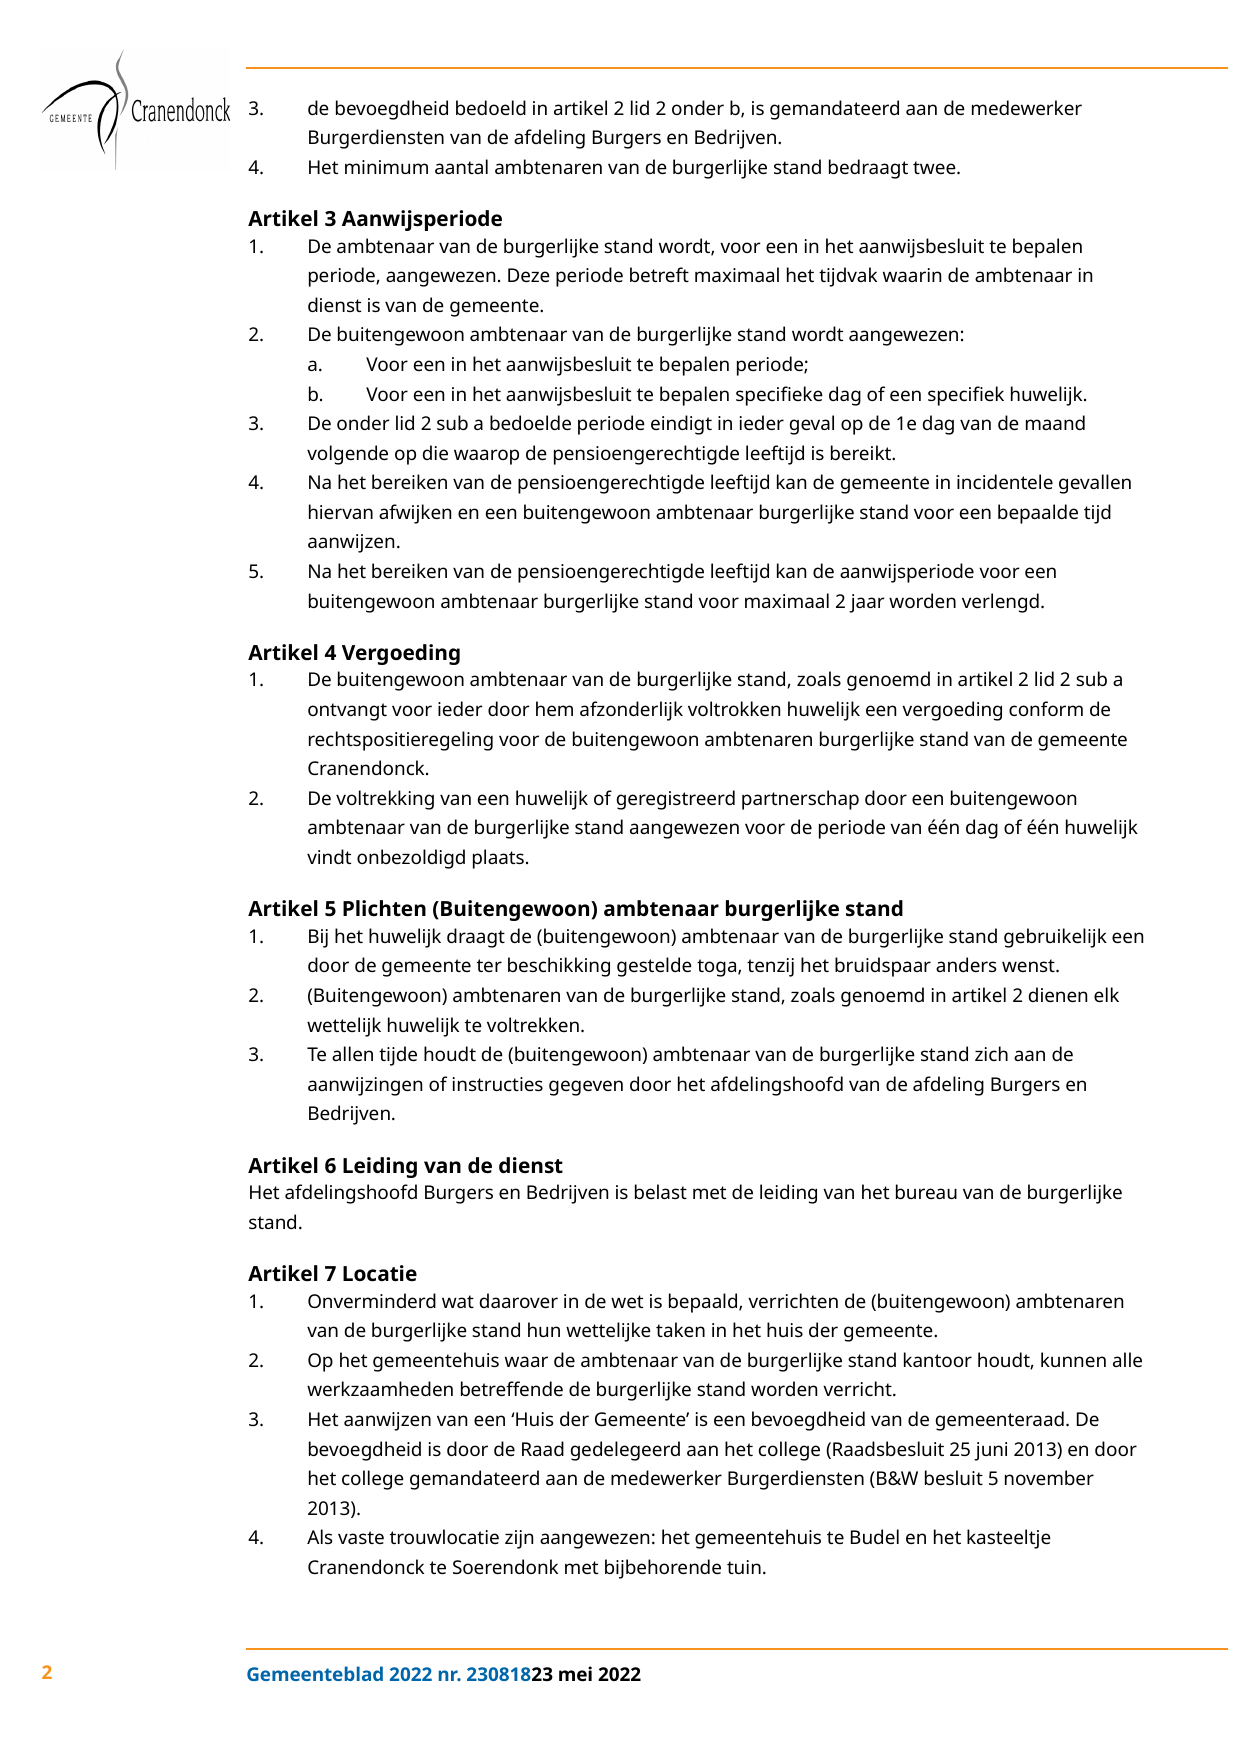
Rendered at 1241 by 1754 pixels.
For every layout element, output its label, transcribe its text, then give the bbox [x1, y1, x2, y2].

list De ambtenaar van de burgerlijke stand wordt, voor een in het aanwijsbesluit te bepalen periode, aangewezen. Deze periode betreft maximaal het tijdvak waarin de ambtenaar in dienst is van de gemeente. [248, 233, 1152, 318]
list Bij het huwelijk draagt de (buitengewoon) ambtenaar van de burgerlijke stand gebruikelijk een door de gemeente ter beschikking gestelde toga, tenzij het bruidspaar anders wenst. [248, 923, 1152, 978]
list Het minimum aantal ambtenaren van de burgerlijke stand bedraagt twee. [248, 154, 1152, 180]
list Voor een in het aanwijsbesluit te bepalen specifieke dag of een specifiek huwelijk. [307, 381, 1152, 406]
list Voor een in het aanwijsbesluit te bepalen periode; [307, 351, 1152, 377]
text Artikel 7 Locatie [248, 1259, 1152, 1288]
list De buitengewoon ambtenaar van de burgerlijke stand, zoals genoemd in artikel 2 lid 2 sub a ontvangt voor ieder door hem afzonderlijk voltrokken huwelijk een vergoeding conform de rechtspositieregeling voor de buitengewoon ambtenaren burgerlijke stand van de gemeente Cranendonck. [248, 667, 1152, 781]
list De buitengewoon ambtenaar van de burgerlijke stand wordt aangewezen: [248, 322, 1152, 347]
list Op het gemeentehuis waar de ambtenaar van de burgerlijke stand kantoor houdt, kunnen alle werkzaamheden betreffende de burgerlijke stand worden verricht. [248, 1347, 1152, 1402]
list (Buitengewoon) ambtenaren van de burgerlijke stand, zoals genoemd in artikel 2 dienen elk wettelijk huwelijk te voltrekken. [248, 982, 1152, 1037]
text Het afdelingshoofd Burgers en Bedrijven is belast met de leiding van het bureau van de burgerlijke stand. [248, 1179, 1152, 1235]
list Na het bereiken van de pensioengerechtigde leeftijd kan de gemeente in incidentele gevallen hiervan afwijken en een buitengewoon ambtenaar burgerlijke stand voor een bepaalde tijd aanwijzen. [248, 469, 1152, 554]
list De onder lid 2 sub a bedoelde periode eindigt in ieder geval op de 1e dag van de maand volgende op die waarop de pensioengerechtigde leeftijd is bereikt. [248, 410, 1152, 466]
list Als vaste trouwlocatie zijn aangewezen: het gemeentehuis te Budel en het kasteeltje Cranendonck te Soerendonk met bijbehorende tuin. [248, 1524, 1152, 1580]
text Artikel 3 Aanwijsperiode [248, 204, 1152, 233]
text Artikel 4 Vergoeding [248, 638, 1152, 667]
list De voltrekking van een huwelijk of geregistreerd partnerschap door een buitengewoon ambtenaar van de burgerlijke stand aangewezen voor de periode van één dag of één huwelijk vindt onbezoldigd plaats. [248, 785, 1152, 870]
picture [41, 47, 231, 172]
list Na het bereiken van de pensioengerechtigde leeftijd kan de aanwijsperiode voor een buitengewoon ambtenaar burgerlijke stand voor maximaal 2 jaar worden verlengd. [248, 558, 1152, 613]
text Artikel 5 Plichten (Buitengewoon) ambtenaar burgerlijke stand [248, 894, 1152, 923]
list de bevoegdheid bedoeld in artikel 2 lid 2 onder b, is gemandateerd aan de medewerker Burgerdiensten van de afdeling Burgers en Bedrijven. [248, 95, 1152, 150]
list Te allen tijde houdt de (buitengewoon) ambtenaar van de burgerlijke stand zich aan de aanwijzingen of instructies gegeven door het afdelingshoofd van de afdeling Burgers en Bedrijven. [248, 1041, 1152, 1126]
list Onverminderd wat daarover in de wet is bepaald, verrichten de (buitengewoon) ambtenaren van de burgerlijke stand hun wettelijke taken in het huis der gemeente. [248, 1288, 1152, 1343]
list Het aanwijzen van een ‘Huis der Gemeente’ is een bevoegdheid van de gemeenteraad. De bevoegdheid is door de Raad gedelegeerd aan het college (Raadsbesluit 25 juni 2013) en door het college gemandateerd aan de medewerker Burgerdiensten (B&W besluit 5 november 2013). [248, 1406, 1152, 1521]
text Artikel 6 Leiding van de dienst [248, 1151, 1152, 1179]
